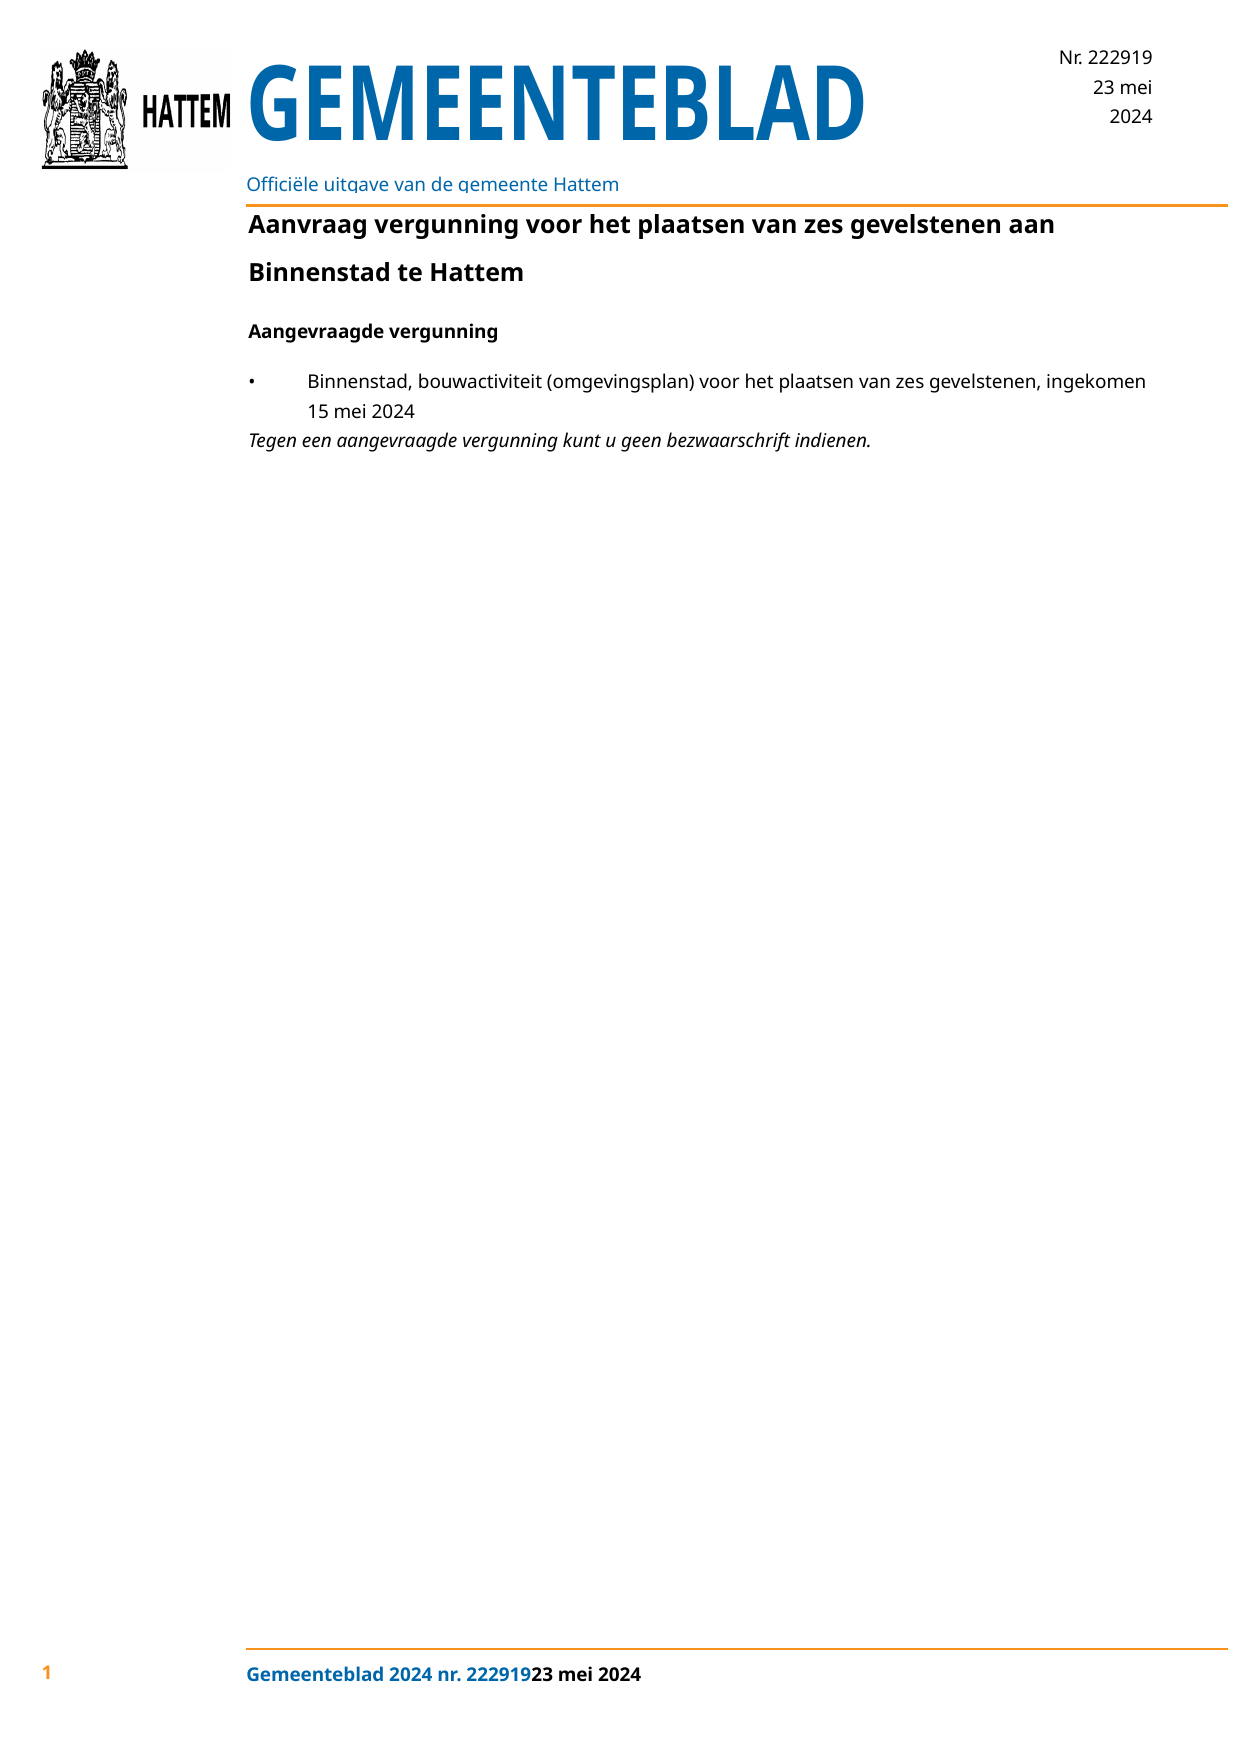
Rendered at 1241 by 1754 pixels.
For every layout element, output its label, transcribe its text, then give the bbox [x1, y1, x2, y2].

text Aangevraagde vergunning [248, 318, 1152, 344]
list Binnenstad, bouwactiviteit (omgevingsplan) voor het plaatsen van zes gevelstenen, ingekomen 15 mei 2024 [248, 368, 1152, 424]
picture [41, 47, 231, 172]
text Tegen een aangevraagde vergunning kunt u geen bezwaarschrift indienen. [248, 427, 1152, 453]
text Aanvraag vergunning voor het plaatsen van zes gevelstenen aan Binnenstad te Hattem [248, 207, 1152, 288]
